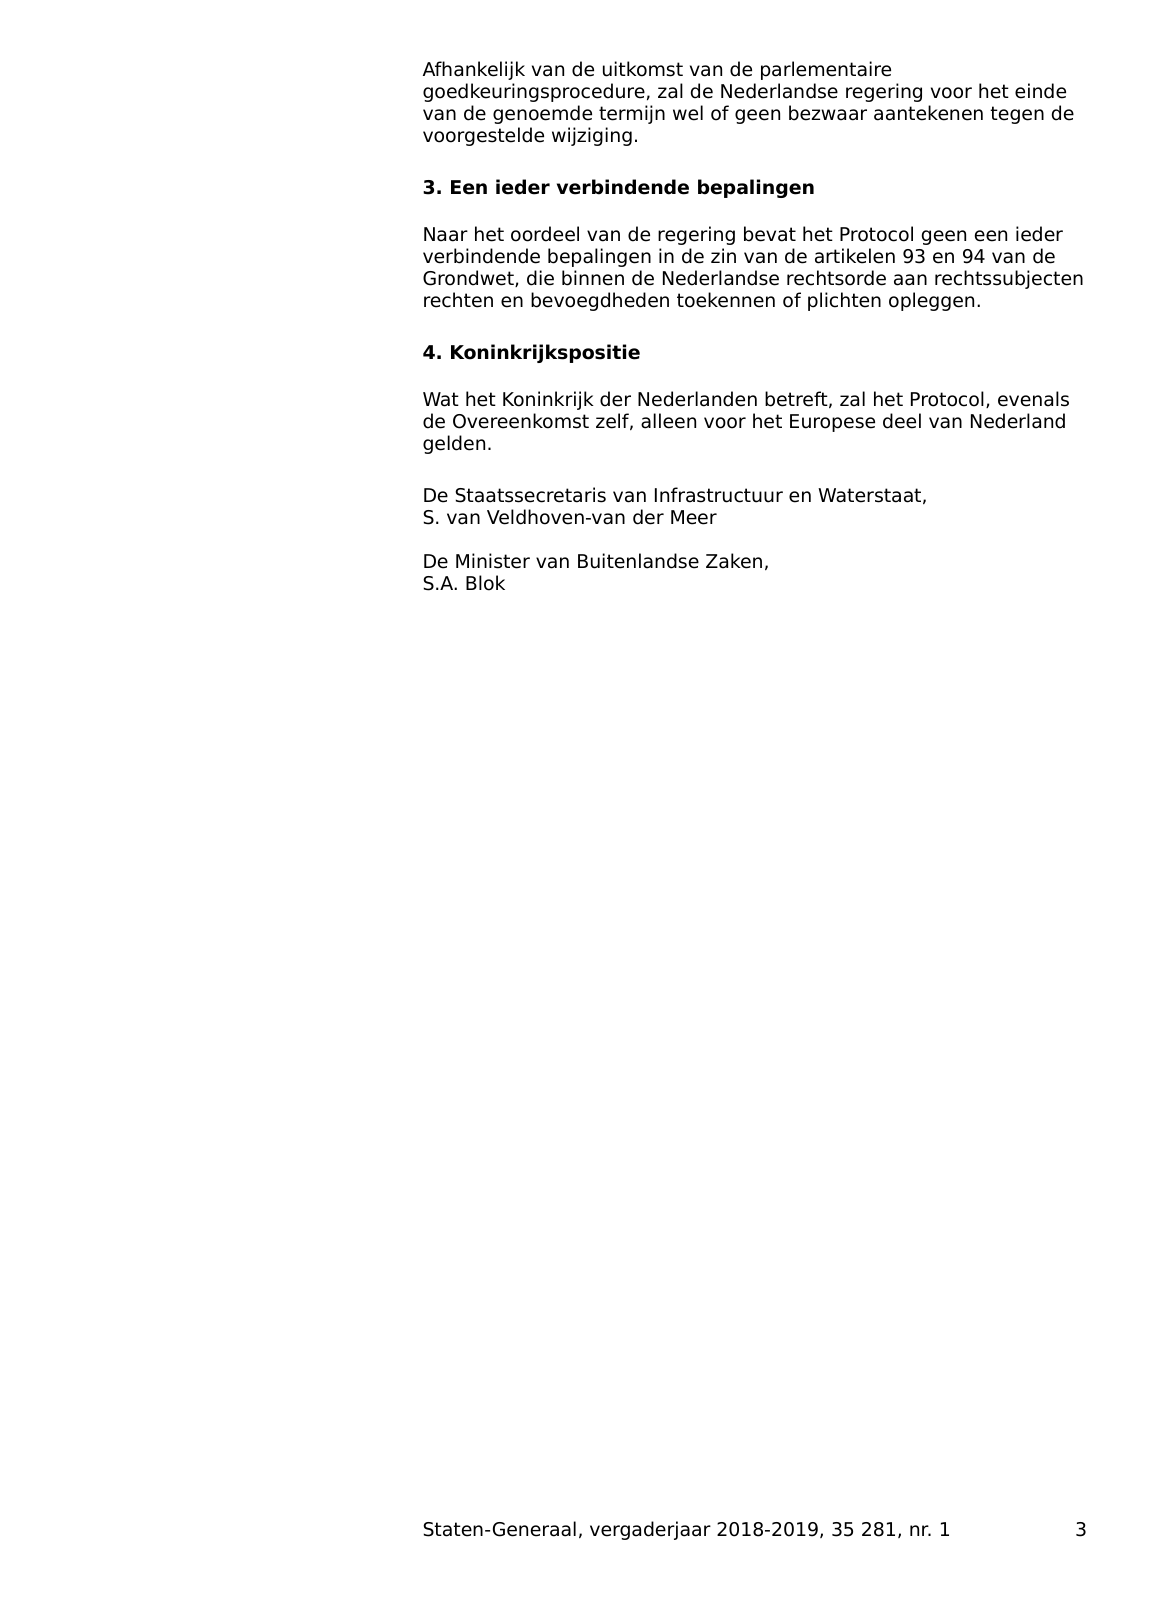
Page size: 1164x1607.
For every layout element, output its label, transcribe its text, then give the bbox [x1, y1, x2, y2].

text De Minister van Buitenlandse Zaken, S.A. Blok [422, 551, 1087, 595]
text De Staatssecretaris van Infrastructuur en Waterstaat, S. van Veldhoven-van der Meer [422, 485, 1087, 529]
subtitle 3. Een ieder verbindende bepalingen [422, 177, 1087, 199]
subtitle 4. Koninkrijkspositie [422, 342, 1087, 364]
text Naar het oordeel van de regering bevat het Protocol geen een ieder verbindende bepalingen in de zin van de artikelen 93 en 94 van de Grondwet, die binnen de Nederlandse rechtsorde aan rechtssubjecten rechten en bevoegdheden toekennen of plichten opleggen. [422, 224, 1087, 312]
text Wat het Koninkrijk der Nederlanden betreft, zal het Protocol, evenals de Overeenkomst zelf, alleen voor het Europese deel van Nederland gelden. [422, 389, 1087, 455]
text Afhankelijk van de uitkomst van de parlementaire goedkeuringsprocedure, zal de Nederlandse regering voor het einde van de genoemde termijn wel of geen bezwaar aantekenen tegen de voorgestelde wijziging. [422, 59, 1087, 147]
